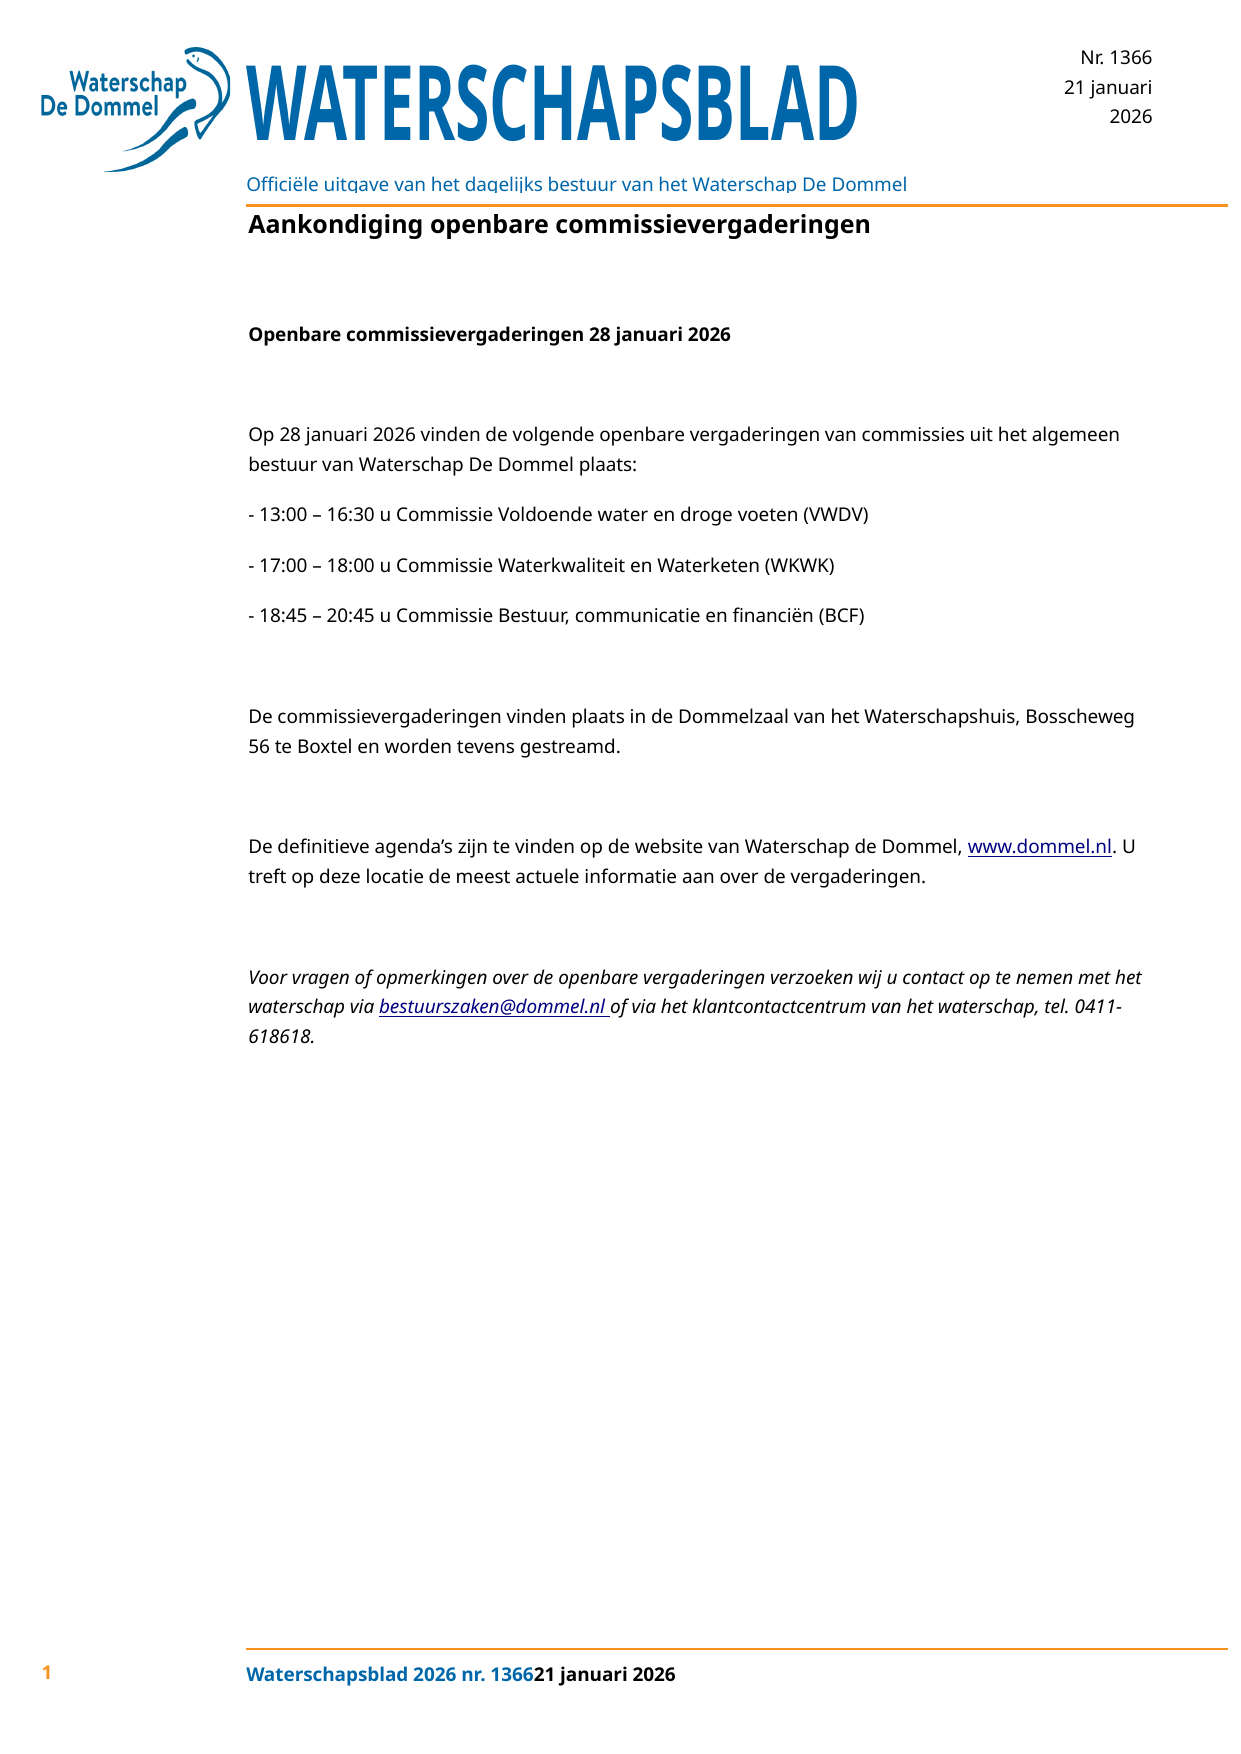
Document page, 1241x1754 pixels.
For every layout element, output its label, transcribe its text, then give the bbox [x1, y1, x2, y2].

picture [198, 118, 210, 131]
text De commissievergaderingen vinden plaats in de Dommelzaal van het Waterschapshuis, Bosscheweg 56 te Boxtel en worden tevens gestreamd. [248, 703, 1152, 758]
text Voor vragen of opmerkingen over de openbare vergaderingen verzoeken wij u contact op te nemen met het waterschap via bestuurszaken@dommel.nl of via het klantcontactcentrum van het waterschap, tel. 0411-618618. [248, 964, 1152, 1049]
text Op 28 januari 2026 vinden de volgende openbare vergaderingen van commissies uit het algemeen bestuur van Waterschap De Dommel plaats: [248, 422, 1152, 477]
text - 13:00 – 16:30 u Commissie Voldoende water en droge voeten (VWDV) [248, 502, 1152, 527]
picture [204, 47, 231, 76]
text De definitieve agenda’s zijn te vinden op de website van Waterschap de Dommel, www.dommel.nl. U treft op deze locatie de meest actuele informatie aan over de vergaderingen. [248, 834, 1152, 889]
text - 17:00 – 18:00 u Commissie Waterkwaliteit en Waterketen (WKWK) [248, 552, 1152, 578]
text Aankondiging openbare commissievergaderingen [248, 207, 1152, 241]
picture [41, 47, 231, 172]
text - 18:45 – 20:45 u Commissie Bestuur, communicatie en financiën (BCF) [248, 602, 1152, 628]
text Openbare commissievergaderingen 28 januari 2026 [248, 321, 1152, 346]
picture [45, 99, 51, 111]
